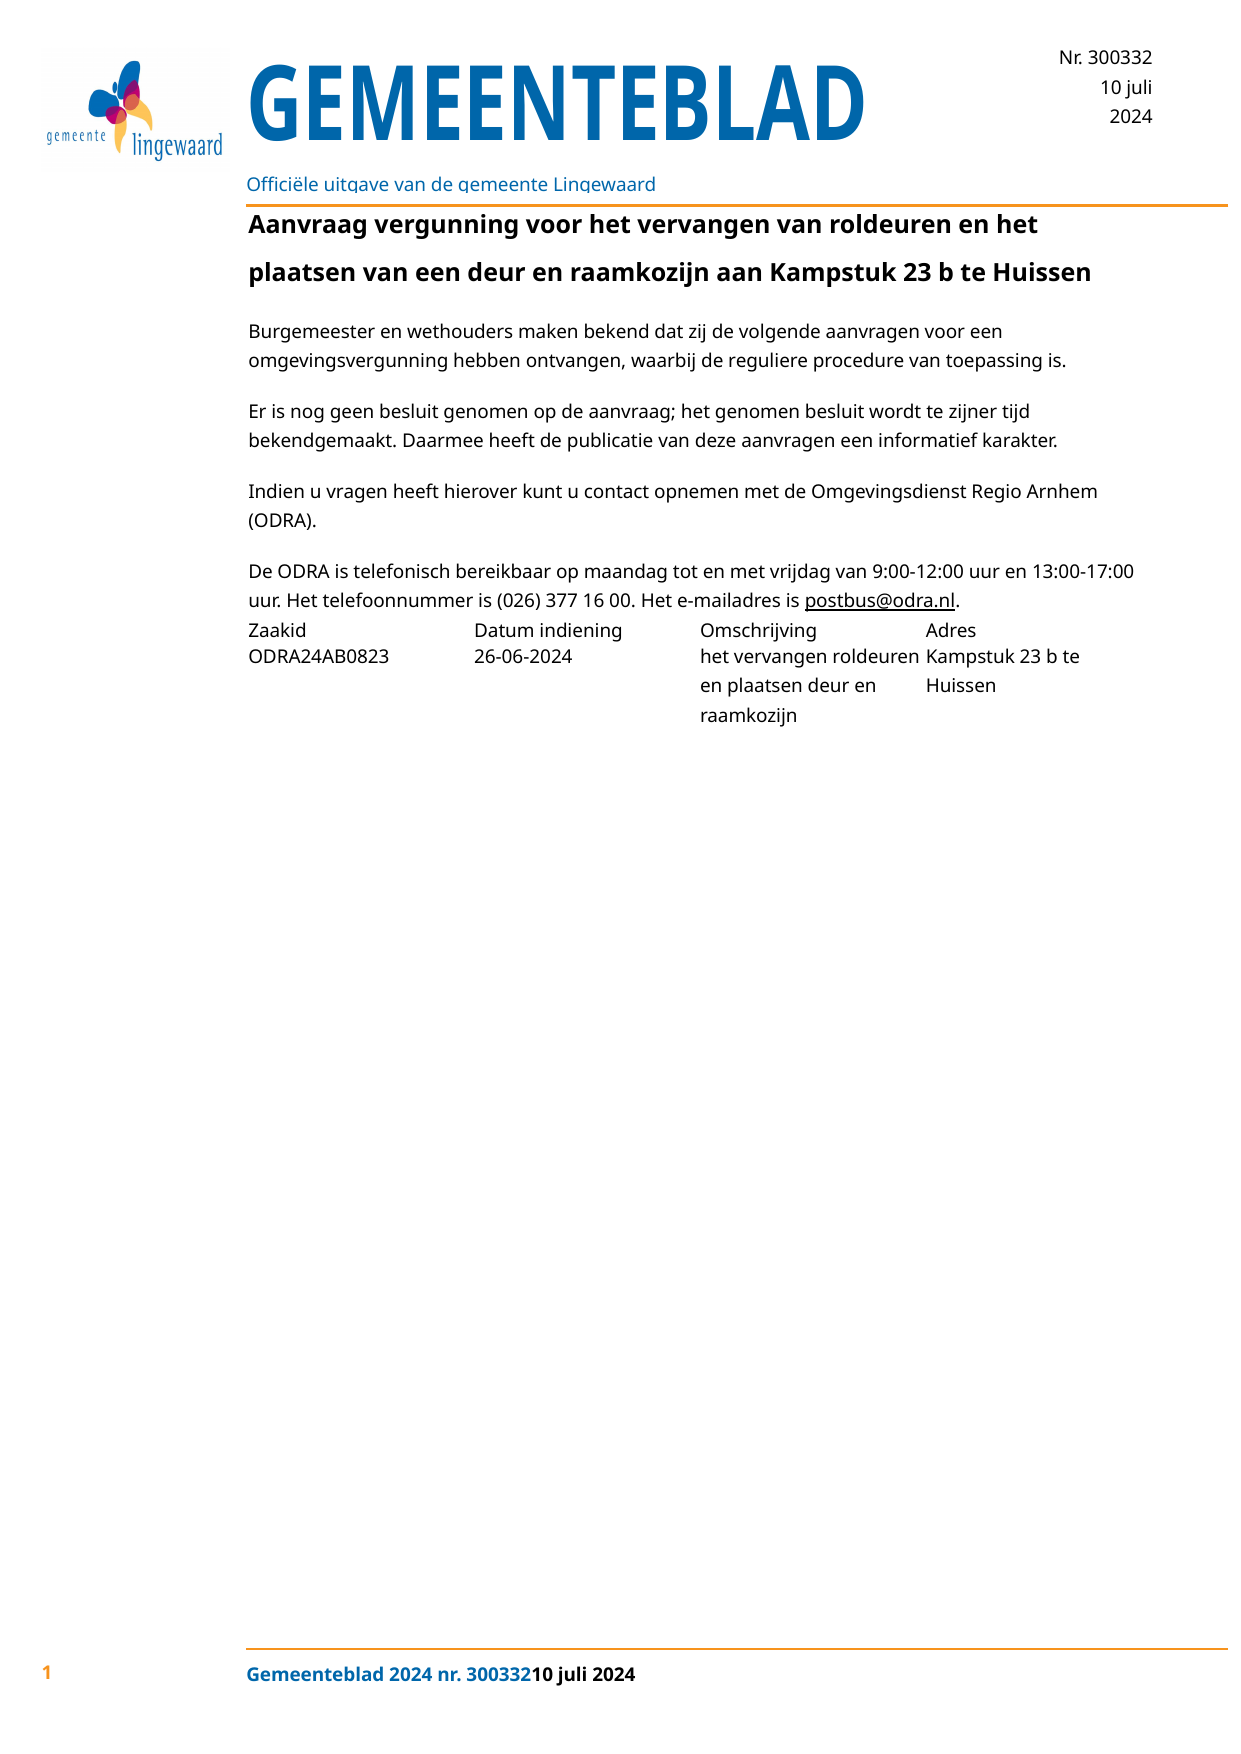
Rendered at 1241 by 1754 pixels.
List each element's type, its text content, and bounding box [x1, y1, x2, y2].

text Er is nog geen besluit genomen op de aanvraag; het genomen besluit wordt te zijner tijd bekendgemaakt. Daarmee heeft de publicatie van deze aanvragen een informatief karakter. [248, 398, 1152, 453]
table_cell het vervangen roldeuren en plaatsen deur en raamkozijn [700, 643, 926, 728]
picture [41, 47, 231, 172]
text De ODRA is telefonisch bereikbaar op maandag tot en met vrijdag van 9:00-12:00 uur en 13:00-17:00 uur. Het telefoonnummer is (026) 377 16 00. Het e-mailadres is postbus@odra.nl. [248, 558, 1152, 613]
text Burgemeester en wethouders maken bekend dat zij de volgende aanvragen voor een omgevingsvergunning hebben ontvangen, waarbij de reguliere procedure van toepassing is. [248, 318, 1152, 373]
table_header Omschrijving [700, 617, 926, 643]
table_cell Kampstuk 23 b te Huissen [926, 643, 1152, 728]
text Aanvraag vergunning voor het vervangen van roldeuren en het plaatsen van een deur en raamkozijn aan Kampstuk 23 b te Huissen [248, 207, 1152, 288]
table_header Zaakid [248, 617, 474, 643]
table_cell 26-06-2024 [474, 643, 700, 728]
table_header Adres [926, 617, 1152, 643]
table_header Datum indiening [474, 617, 700, 643]
text Indien u vragen heeft hierover kunt u contact opnemen met de Omgevingsdienst Regio Arnhem (ODRA). [248, 478, 1152, 533]
table_cell ODRA24AB0823 [248, 643, 474, 728]
